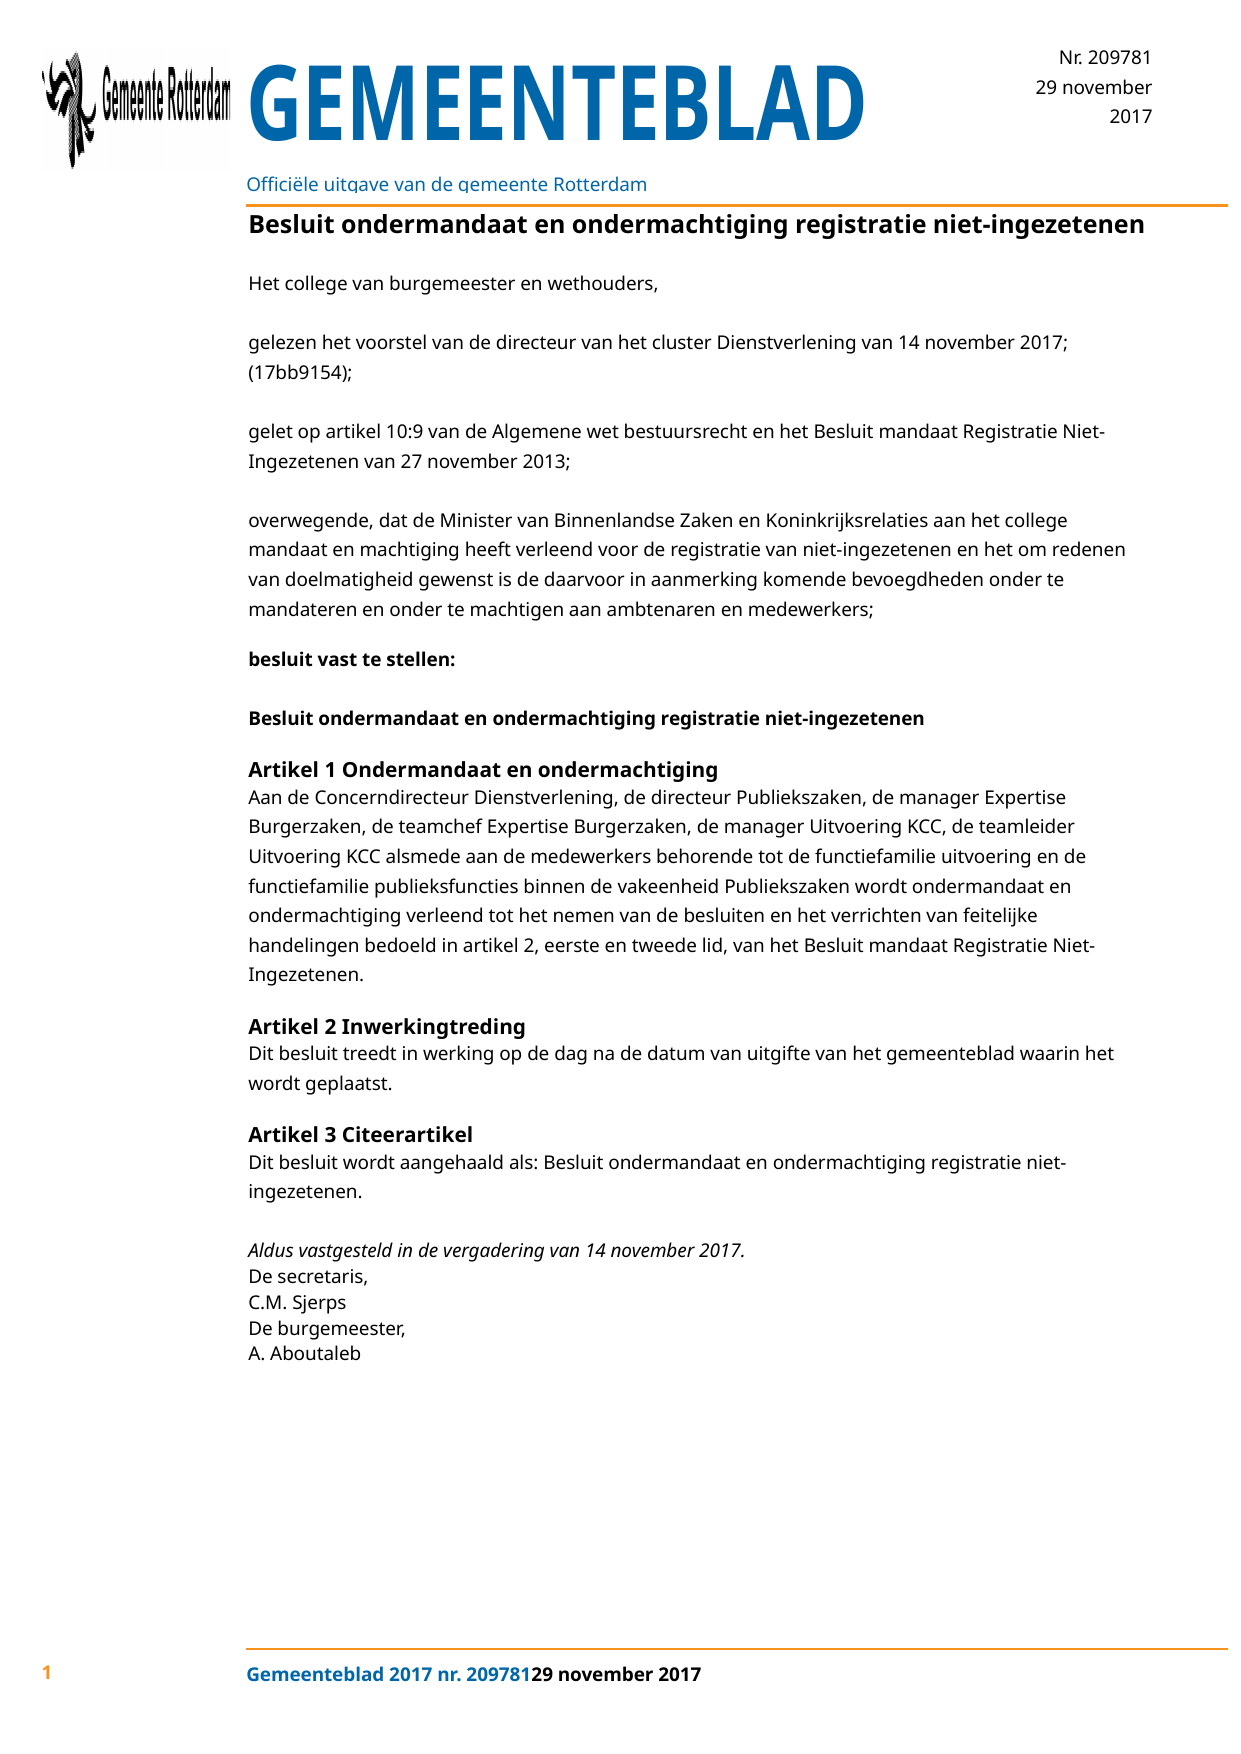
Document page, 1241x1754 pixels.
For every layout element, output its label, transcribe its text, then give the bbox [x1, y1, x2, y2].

text Het college van burgemeester en wethouders, [248, 270, 1152, 296]
text De burgemeester, [248, 1315, 1152, 1341]
text Dit besluit wordt aangehaald als: Besluit ondermandaat en ondermachtiging registratie niet-ingezetenen. [248, 1149, 1152, 1204]
text Artikel 1 Ondermandaat en ondermachtiging [248, 756, 1152, 784]
text gelezen het voorstel van de directeur van het cluster Dienstverlening van 14 november 2017; (17bb9154); [248, 329, 1152, 385]
text Dit besluit treedt in werking op de dag na de datum van uitgifte van het gemeenteblad waarin het wordt geplaatst. [248, 1040, 1152, 1096]
text De secretaris, [248, 1263, 1152, 1289]
text Artikel 2 Inwerkingtreding [248, 1012, 1152, 1040]
text Aan de Concerndirecteur Dienstverlening, de directeur Publiekszaken, de manager Expertise Burgerzaken, de teamchef Expertise Burgerzaken, de manager Uitvoering KCC, de teamleider Uitvoering KCC alsmede aan de medewerkers behorende tot de functiefamilie uitvoering en de functiefamilie publieksfuncties binnen de vakeenheid Publiekszaken wordt ondermandaat en ondermachtiging verleend tot het nemen van de besluiten en het verrichten van feitelijke handelingen bedoeld in artikel 2, eerste en tweede lid, van het Besluit mandaat Registratie Niet-Ingezetenen. [248, 784, 1152, 987]
text Artikel 3 Citeerartikel [248, 1120, 1152, 1149]
text Aldus vastgesteld in de vergadering van 14 november 2017. [248, 1238, 1152, 1263]
text besluit vast te stellen: [248, 646, 1152, 672]
text Besluit ondermandaat en ondermachtiging registratie niet-ingezetenen [248, 705, 1152, 731]
text overwegende, dat de Minister van Binnenlandse Zaken en Koninkrijksrelaties aan het college mandaat en machtiging heeft verleend voor de registratie van niet-ingezetenen en het om redenen van doelmatigheid gewenst is de daarvoor in aanmerking komende bevoegdheden onder te mandateren en onder te machtigen aan ambtenaren en medewerkers; [248, 507, 1152, 621]
text A. Aboutaleb [248, 1341, 1152, 1366]
picture [41, 47, 231, 172]
text Besluit ondermandaat en ondermachtiging registratie niet-ingezetenen [248, 207, 1152, 241]
text C.M. Sjerps [248, 1289, 1152, 1315]
text gelet op artikel 10:9 van de Algemene wet bestuursrecht en het Besluit mandaat Registratie Niet-Ingezetenen van 27 november 2013; [248, 418, 1152, 473]
